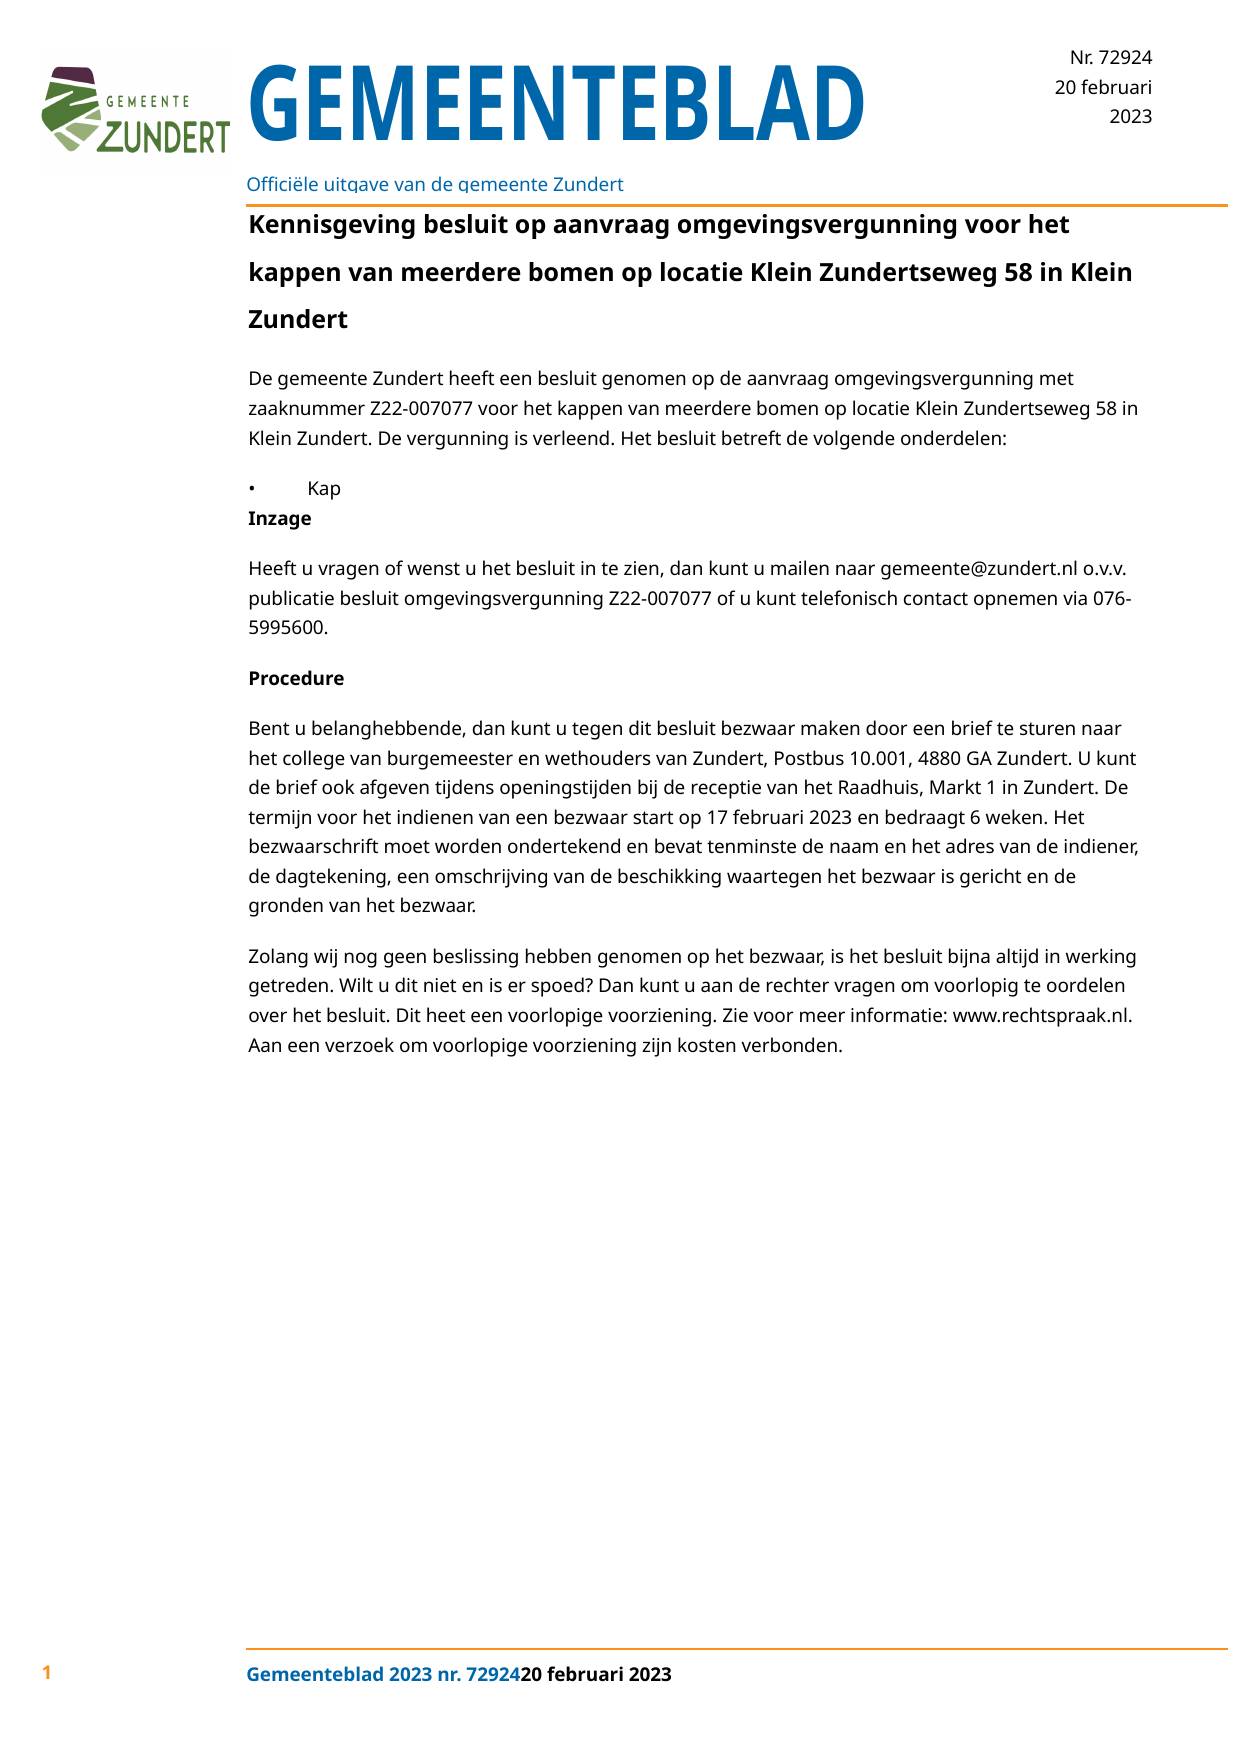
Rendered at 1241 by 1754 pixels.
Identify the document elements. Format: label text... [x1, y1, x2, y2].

text Zolang wij nog geen beslissing hebben genomen op het bezwaar, is het besluit bijna altijd in werking getreden. Wilt u dit niet en is er spoed? Dan kunt u aan de rechter vragen om voorlopig te oordelen over het besluit. Dit heet een voorlopige voorziening. Zie voor meer informatie: www.rechtspraak.nl. Aan een verzoek om voorlopige voorziening zijn kosten verbonden. [248, 943, 1152, 1057]
text Heeft u vragen of wenst u het besluit in te zien, dan kunt u mailen naar gemeente@zundert.nl o.v.v. publicatie besluit omgevingsvergunning Z22-007077 of u kunt telefonisch contact opnemen via 076-5995600. [248, 555, 1152, 640]
text Bent u belanghebbende, dan kunt u tegen dit besluit bezwaar maken door een brief te sturen naar het college van burgemeester en wethouders van Zundert, Postbus 10.001, 4880 GA Zundert. U kunt de brief ook afgeven tijdens openingstijden bij de receptie van het Raadhuis, Markt 1 in Zundert. De termijn voor het indienen van een bezwaar start op 17 februari 2023 en bedraagt 6 weken. Het bezwaarschrift moet worden ondertekend en bevat tenminste de naam en het adres van de indiener, de dagtekening, een omschrijving van de beschikking waartegen het bezwaar is gericht en de gronden van het bezwaar. [248, 715, 1152, 918]
text De gemeente Zundert heeft een besluit genomen op de aanvraag omgevingsvergunning met zaaknummer Z22-007077 voor het kappen van meerdere bomen op locatie Klein Zundertseweg 58 in Klein Zundert. De vergunning is verleend. Het besluit betreft de volgende onderdelen: [248, 366, 1152, 450]
text Inzage [248, 505, 1152, 530]
text Procedure [248, 665, 1152, 690]
list Kap [248, 475, 1152, 501]
text Kennisgeving besluit op aanvraag omgevingsvergunning voor het kappen van meerdere bomen op locatie Klein Zundertseweg 58 in Klein Zundert [248, 207, 1152, 336]
picture [41, 47, 231, 172]
